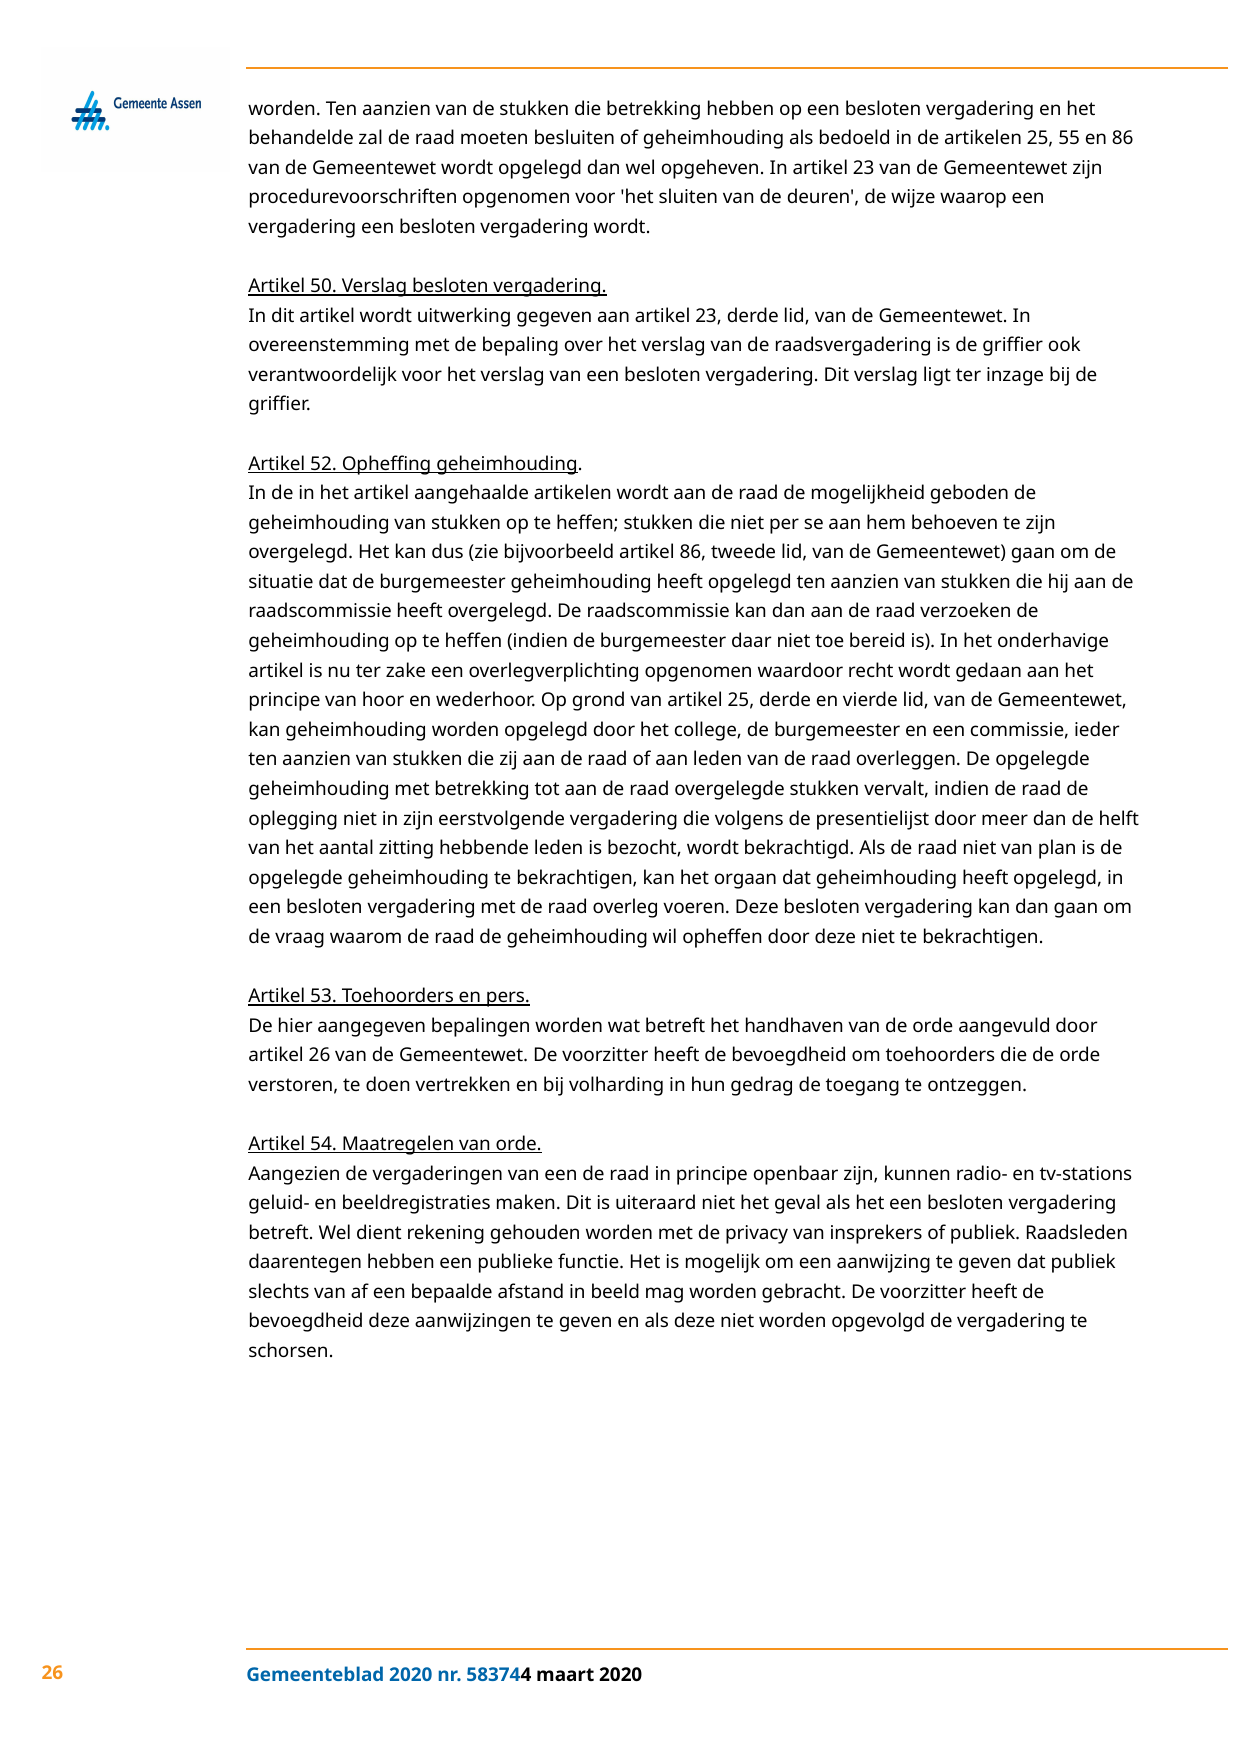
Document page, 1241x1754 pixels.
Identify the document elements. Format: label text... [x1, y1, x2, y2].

text Artikel 53. Toehoorders en pers. [248, 982, 1152, 1008]
text Artikel 52. Opheffing geheimhouding. [248, 450, 1152, 476]
text Aangezien de vergaderingen van een de raad in principe openbaar zijn, kunnen radio- en tv-stations geluid- en beeldregistraties maken. Dit is uiteraard niet het geval als het een besloten vergadering betreft. Wel dient rekening gehouden worden met de privacy van insprekers of publiek. Raadsleden daarentegen hebben een publieke functie. Het is mogelijk om een aanwijzing te geven dat publiek slechts van af een bepaalde afstand in beeld mag worden gebracht. De voorzitter heeft de bevoegdheid deze aanwijzingen te geven en als deze niet worden opgevolgd de vergadering te schorsen. [248, 1160, 1152, 1363]
text In de in het artikel aangehaalde artikelen wordt aan de raad de mogelijkheid geboden de geheimhouding van stukken op te heffen; stukken die niet per se aan hem behoeven te zijn overgelegd. Het kan dus (zie bijvoorbeeld artikel 86, tweede lid, van de Gemeentewet) gaan om de situatie dat de burgemeester geheimhouding heeft opgelegd ten aanzien van stukken die hij aan de raadscommissie heeft overgelegd. De raadscommissie kan dan aan de raad verzoeken de geheimhouding op te heffen (indien de burgemeester daar niet toe bereid is). In het onderhavige artikel is nu ter zake een overlegverplichting opgenomen waardoor recht wordt gedaan aan het principe van hoor en wederhoor. Op grond van artikel 25, derde en vierde lid, van de Gemeentewet, kan geheimhouding worden opgelegd door het college, de burgemeester en een commissie, ieder ten aanzien van stukken die zij aan de raad of aan leden van de raad overleggen. De opgelegde geheimhouding met betrekking tot aan de raad overgelegde stukken vervalt, indien de raad de oplegging niet in zijn eerstvolgende vergadering die volgens de presentielijst door meer dan de helft van het aantal zitting hebbende leden is bezocht, wordt bekrachtigd. Als de raad niet van plan is de opgelegde geheimhouding te bekrachtigen, kan het orgaan dat geheimhouding heeft opgelegd, in een besloten vergadering met de raad overleg voeren. Deze besloten vergadering kan dan gaan om de vraag waarom de raad de geheimhouding wil opheffen door deze niet te bekrachtigen. [248, 479, 1152, 949]
text Artikel 54. Maatregelen van orde. [248, 1130, 1152, 1156]
text Artikel 50. Verslag besloten vergadering. [248, 272, 1152, 298]
text worden. Ten aanzien van de stukken die betrekking hebben op een besloten vergadering en het behandelde zal de raad moeten besluiten of geheimhouding als bedoeld in de artikelen 25, 55 en 86 van de Gemeentewet wordt opgelegd dan wel opgeheven. In artikel 23 van de Gemeentewet zijn procedurevoorschriften opgenomen voor 'het sluiten van de deuren', de wijze waarop een vergadering een besloten vergadering wordt. [248, 95, 1152, 239]
text De hier aangegeven bepalingen worden wat betreft het handhaven van de orde aangevuld door artikel 26 van de Gemeentewet. De voorzitter heeft de bevoegdheid om toehoorders die de orde verstoren, te doen vertrekken en bij volharding in hun gedrag de toegang te ontzeggen. [248, 1012, 1152, 1097]
text In dit artikel wordt uitwerking gegeven aan artikel 23, derde lid, van de Gemeentewet. In overeenstemming met de bepaling over het verslag van de raadsvergadering is de griffier ook verantwoordelijk voor het verslag van een besloten vergadering. Dit verslag ligt ter inzage bij de griffier. [248, 302, 1152, 416]
picture [41, 47, 231, 172]
